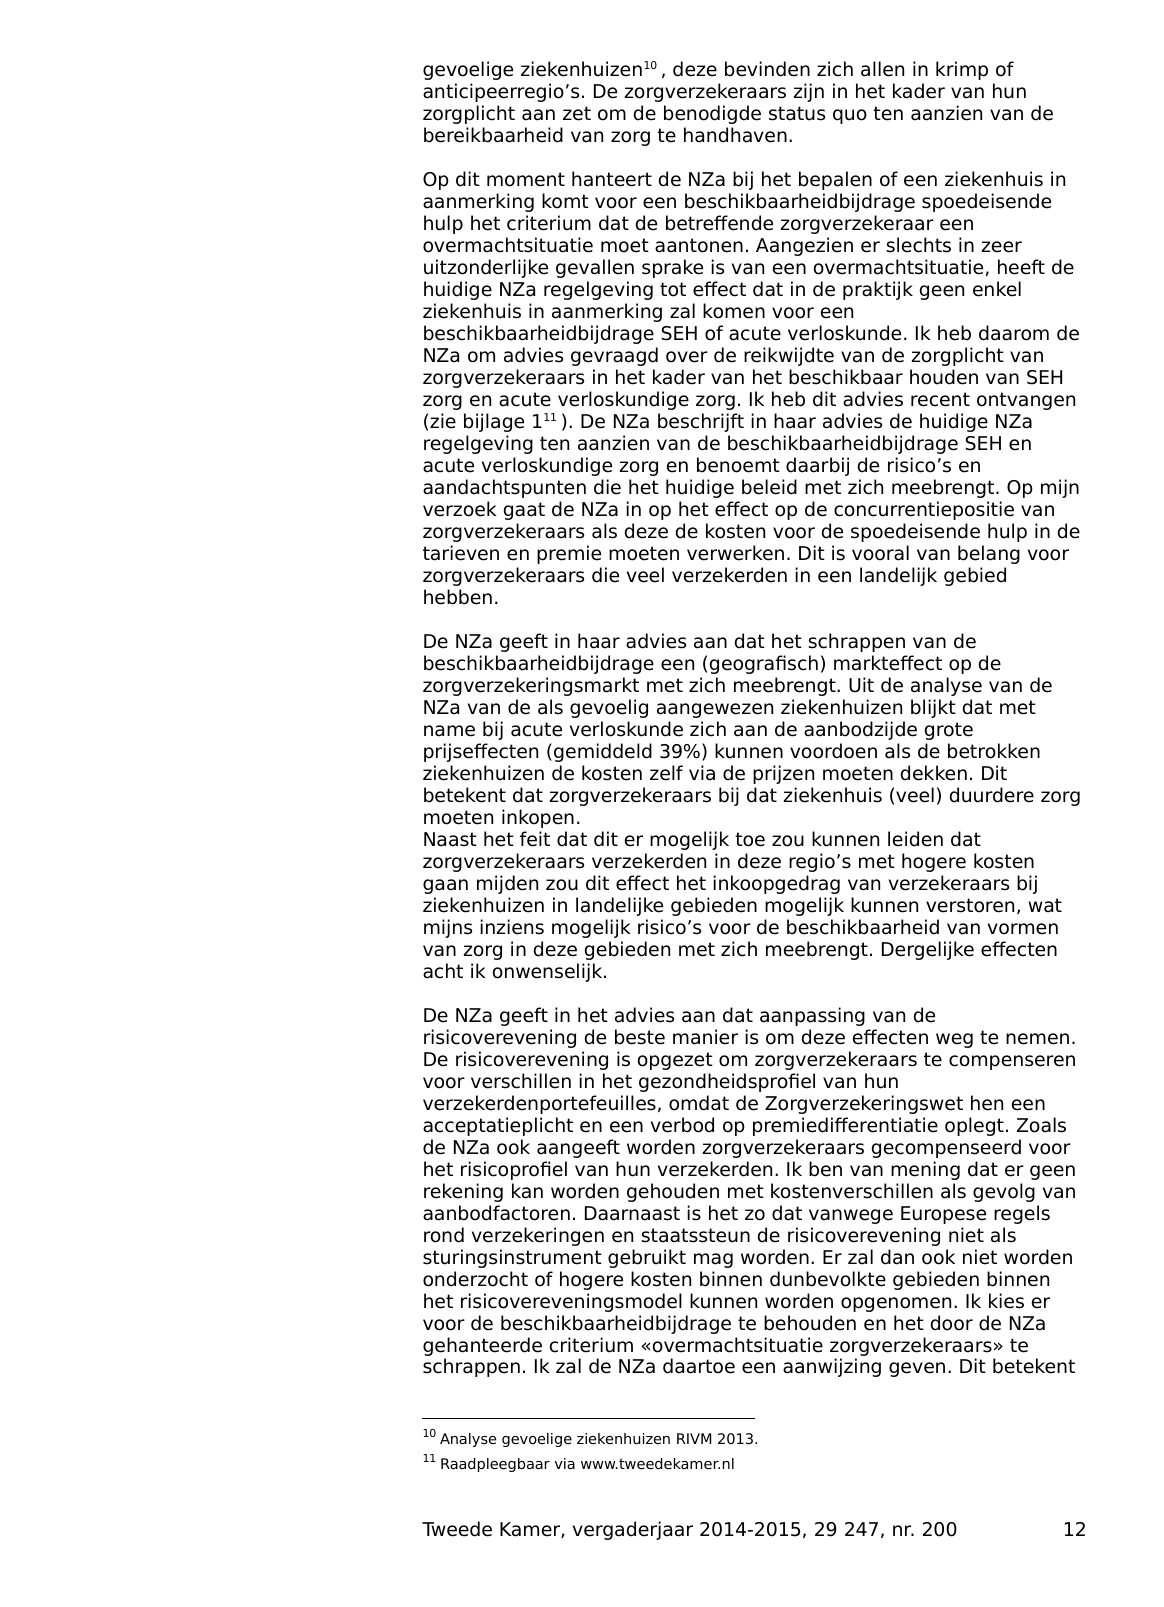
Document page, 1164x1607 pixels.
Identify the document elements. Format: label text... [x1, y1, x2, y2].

text Op dit moment hanteert de NZa bij het bepalen of een ziekenhuis in aanmerking komt voor een beschikbaarheidbijdrage spoedeisende hulp het criterium dat de betreffende zorgverzekeraar een overmachtsituatie moet aantonen. Aangezien er slechts in zeer uitzonderlijke gevallen sprake is van een overmachtsituatie, heeft de huidige NZa regelgeving tot effect dat in de praktijk geen enkel ziekenhuis in aanmerking zal komen voor een beschikbaarheidbijdrage SEH of acute verloskunde. Ik heb daarom de NZa om advies gevraagd over de reikwijdte van de zorgplicht van zorgverzekeraars in het kader van het beschikbaar houden van SEH zorg en acute verloskundige zorg. Ik heb dit advies recent ontvangen (zie bijlage 1). De NZa beschrijft in haar advies de huidige NZa regelgeving ten aanzien van de beschikbaarheidbijdrage SEH en acute verloskundige zorg en benoemt daarbij de risico’s en aandachtspunten die het huidige beleid met zich meebrengt. Op mijn verzoek gaat de NZa in op het effect op de concurrentiepositie van zorgverzekeraars als deze de kosten voor de spoedeisende hulp in de tarieven en premie moeten verwerken. Dit is vooral van belang voor zorgverzekeraars die veel verzekerden in een landelijk gebied hebben. [422, 169, 1087, 609]
text Analyse gevoelige ziekenhuizen RIVM 2013. [422, 1427, 1087, 1449]
text gevoelige ziekenhuizen, deze bevinden zich allen in krimp of anticipeerregio’s. De zorgverzekeraars zijn in het kader van hun zorgplicht aan zet om de benodigde status quo ten aanzien van de bereikbaarheid van zorg te handhaven. [422, 59, 1087, 147]
text De NZa geeft in haar advies aan dat het schrappen van de beschikbaarheidbijdrage een (geografisch) markteffect op de zorgverzekeringsmarkt met zich meebrengt. Uit de analyse van de NZa van de als gevoelig aangewezen ziekenhuizen blijkt dat met name bij acute verloskunde zich aan de aanbodzijde grote prijseffecten (gemiddeld 39%) kunnen voordoen als de betrokken ziekenhuizen de kosten zelf via de prijzen moeten dekken. Dit betekent dat zorgverzekeraars bij dat ziekenhuis (veel) duurdere zorg moeten inkopen. [422, 631, 1087, 829]
text De NZa geeft in het advies aan dat aanpassing van de risicoverevening de beste manier is om deze effecten weg te nemen. De risicoverevening is opgezet om zorgverzekeraars te compenseren voor verschillen in het gezondheidsprofiel van hun verzekerdenportefeuilles, omdat de Zorgverzekeringswet hen een acceptatieplicht en een verbod op premiedifferentiatie oplegt. Zoals de NZa ook aangeeft worden zorgverzekeraars gecompenseerd voor het risicoprofiel van hun verzekerden. Ik ben van mening dat er geen rekening kan worden gehouden met kostenverschillen als gevolg van aanbodfactoren. Daarnaast is het zo dat vanwege Europese regels rond verzekeringen en staatssteun de risicoverevening niet als sturingsinstrument gebruikt mag worden. Er zal dan ook niet worden onderzocht of hogere kosten binnen dunbevolkte gebieden binnen het risicovereveningsmodel kunnen worden opgenomen. Ik kies er voor de beschikbaarheidbijdrage te behouden en het door de NZa gehanteerde criterium «overmachtsituatie zorgverzekeraars» te schrappen. Ik zal de NZa daartoe een aanwijzing geven. Dit betekent [422, 1005, 1087, 1378]
text Naast het feit dat dit er mogelijk toe zou kunnen leiden dat zorgverzekeraars verzekerden in deze regio’s met hogere kosten gaan mijden zou dit effect het inkoopgedrag van verzekeraars bij ziekenhuizen in landelijke gebieden mogelijk kunnen verstoren, wat mijns inziens mogelijk risico’s voor de beschikbaarheid van vormen van zorg in deze gebieden met zich meebrengt. Dergelijke effecten acht ik onwenselijk. [422, 829, 1087, 983]
text Raadpleegbaar via www.tweedekamer.nl [422, 1452, 1087, 1474]
